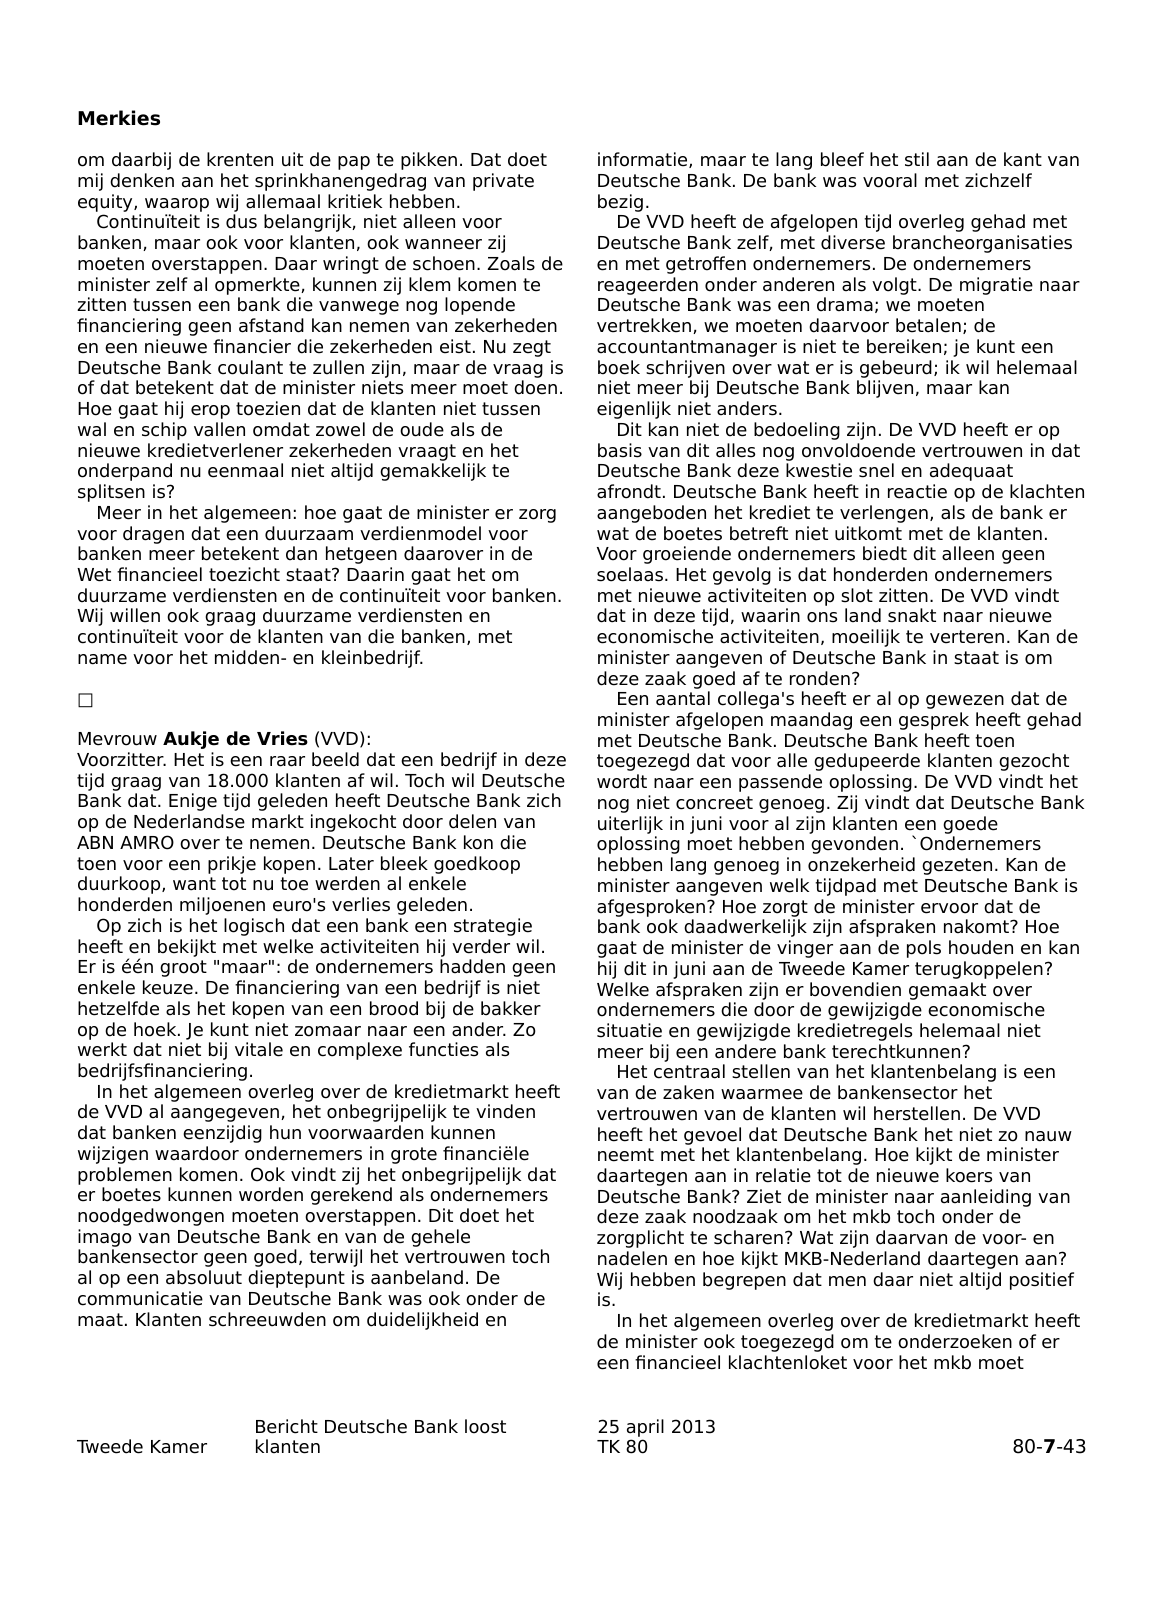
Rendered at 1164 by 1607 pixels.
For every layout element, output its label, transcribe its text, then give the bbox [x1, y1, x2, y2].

text Voorzitter. Het is een raar beeld dat een bedrijf in deze tijd graag van 18.000 klanten af wil. Toch wil Deutsche Bank dat. Enige tijd geleden heeft Deutsche Bank zich op de Nederlandse markt ingekocht door delen van ABN AMRO over te nemen. Deutsche Bank kon die toen voor een prikje kopen. Later bleek goedkoop duurkoop, want tot nu toe werden al enkele honderden miljoenen euro's verlies geleden. [77, 750, 567, 916]
text Op zich is het logisch dat een bank een strategie heeft en bekijkt met welke activiteiten hij verder wil. Er is één groot "maar": de ondernemers hadden geen enkele keuze. De financiering van een bedrijf is niet hetzelfde als het kopen van een brood bij de bakker op de hoek. Je kunt niet zomaar naar een ander. Zo werkt dat niet bij vitale en complexe functies als bedrijfsfinanciering. [77, 916, 567, 1082]
text Het centraal stellen van het klantenbelang is een van de zaken waarmee de bankensector het vertrouwen van de klanten wil herstellen. De VVD heeft het gevoel dat Deutsche Bank het niet zo nauw neemt met het klantenbelang. Hoe kijkt de minister daartegen aan in relatie tot de nieuwe koers van Deutsche Bank? Ziet de minister naar aanleiding van deze zaak noodzaak om het mkb toch onder de zorgplicht te scharen? Wat zijn daarvan de voor- en nadelen en hoe kijkt MKB-Nederland daartegen aan? Wij hebben begrepen dat men daar niet altijd positief is. [596, 1062, 1087, 1311]
text Continuïteit is dus belangrijk, niet alleen voor banken, maar ook voor klanten, ook wanneer zij moeten overstappen. Daar wringt de schoen. Zoals de minister zelf al opmerkte, kunnen zij klem komen te zitten tussen een bank die vanwege nog lopende financiering geen afstand kan nemen van zekerheden en een nieuwe financier die zekerheden eist. Nu zegt Deutsche Bank coulant te zullen zijn, maar de vraag is of dat betekent dat de minister niets meer moet doen. Hoe gaat hij erop toezien dat de klanten niet tussen wal en schip vallen omdat zowel de oude als de nieuwe kredietverlener zekerheden vraagt en het onderpand nu eenmaal niet altijd gemakkelijk te splitsen is? [77, 212, 567, 503]
text □ [77, 688, 567, 709]
text In het algemeen overleg over de kredietmarkt heeft de VVD al aangegeven, het onbegrijpelijk te vinden dat banken eenzijdig hun voorwaarden kunnen wijzigen waardoor ondernemers in grote financiële problemen komen. Ook vindt zij het onbegrijpelijk dat er boetes kunnen worden gerekend als ondernemers noodgedwongen moeten overstappen. Dit doet het imago van Deutsche Bank en van de gehele bankensector geen goed, terwijl het vertrouwen toch al op een absoluut dieptepunt is aanbeland. De communicatie van Deutsche Bank was ook onder de maat. Klanten schreeuwden om duidelijkheid en [77, 1082, 567, 1330]
text Meer in het algemeen: hoe gaat de minister er zorg voor dragen dat een duurzaam verdienmodel voor banken meer betekent dan hetgeen daarover in de Wet financieel toezicht staat? Daarin gaat het om duurzame verdiensten en de continuïteit voor banken. Wij willen ook graag duurzame verdiensten en continuïteit voor de klanten van die banken, met name voor het midden- en kleinbedrijf. [77, 503, 567, 668]
text om daarbij de krenten uit de pap te pikken. Dat doet mij denken aan het sprinkhanengedrag van private equity, waarop wij allemaal kritiek hebben. [77, 150, 567, 212]
text In het algemeen overleg over de kredietmarkt heeft de minister ook toegezegd om te onderzoeken of er een financieel klachtenloket voor het mkb moet [596, 1311, 1087, 1373]
text Een aantal collega's heeft er al op gewezen dat de minister afgelopen maandag een gesprek heeft gehad met Deutsche Bank. Deutsche Bank heeft toen toegezegd dat voor alle gedupeerde klanten gezocht wordt naar een passende oplossing. De VVD vindt het nog niet concreet genoeg. Zij vindt dat Deutsche Bank uiterlijk in juni voor al zijn klanten een goede oplossing moet hebben gevonden. `Ondernemers hebben lang genoeg in onzekerheid gezeten. Kan de minister aangeven welk tijdpad met Deutsche Bank is afgesproken? Hoe zorgt de minister ervoor dat de bank ook daadwerkelijk zijn afspraken nakomt? Hoe gaat de minister de vinger aan de pols houden en kan hij dit in juni aan de Tweede Kamer terugkoppelen? Welke afspraken zijn er bovendien gemaakt over ondernemers die door de gewijzigde economische situatie en gewijzigde kredietregels helemaal niet meer bij een andere bank terechtkunnen? [596, 689, 1087, 1062]
text Mevrouw Aukje de Vries (VVD): [77, 729, 567, 750]
text Dit kan niet de bedoeling zijn. De VVD heeft er op basis van dit alles nog onvoldoende vertrouwen in dat Deutsche Bank deze kwestie snel en adequaat afrondt. Deutsche Bank heeft in reactie op de klachten aangeboden het krediet te verlengen, als de bank er wat de boetes betreft niet uitkomt met de klanten. Voor groeiende ondernemers biedt dit alleen geen soelaas. Het gevolg is dat honderden ondernemers met nieuwe activiteiten op slot zitten. De VVD vindt dat in deze tijd, waarin ons land snakt naar nieuwe economische activiteiten, moeilijk te verteren. Kan de minister aangeven of Deutsche Bank in staat is om deze zaak goed af te ronden? [596, 420, 1087, 689]
text De VVD heeft de afgelopen tijd overleg gehad met Deutsche Bank zelf, met diverse brancheorganisaties en met getroffen ondernemers. De ondernemers reageerden onder anderen als volgt. De migratie naar Deutsche Bank was een drama; we moeten vertrekken, we moeten daarvoor betalen; de accountantmanager is niet te bereiken; je kunt een boek schrijven over wat er is gebeurd; ik wil helemaal niet meer bij Deutsche Bank blijven, maar kan eigenlijk niet anders. [596, 212, 1087, 420]
text informatie, maar te lang bleef het stil aan de kant van Deutsche Bank. De bank was vooral met zichzelf bezig. [596, 150, 1087, 212]
